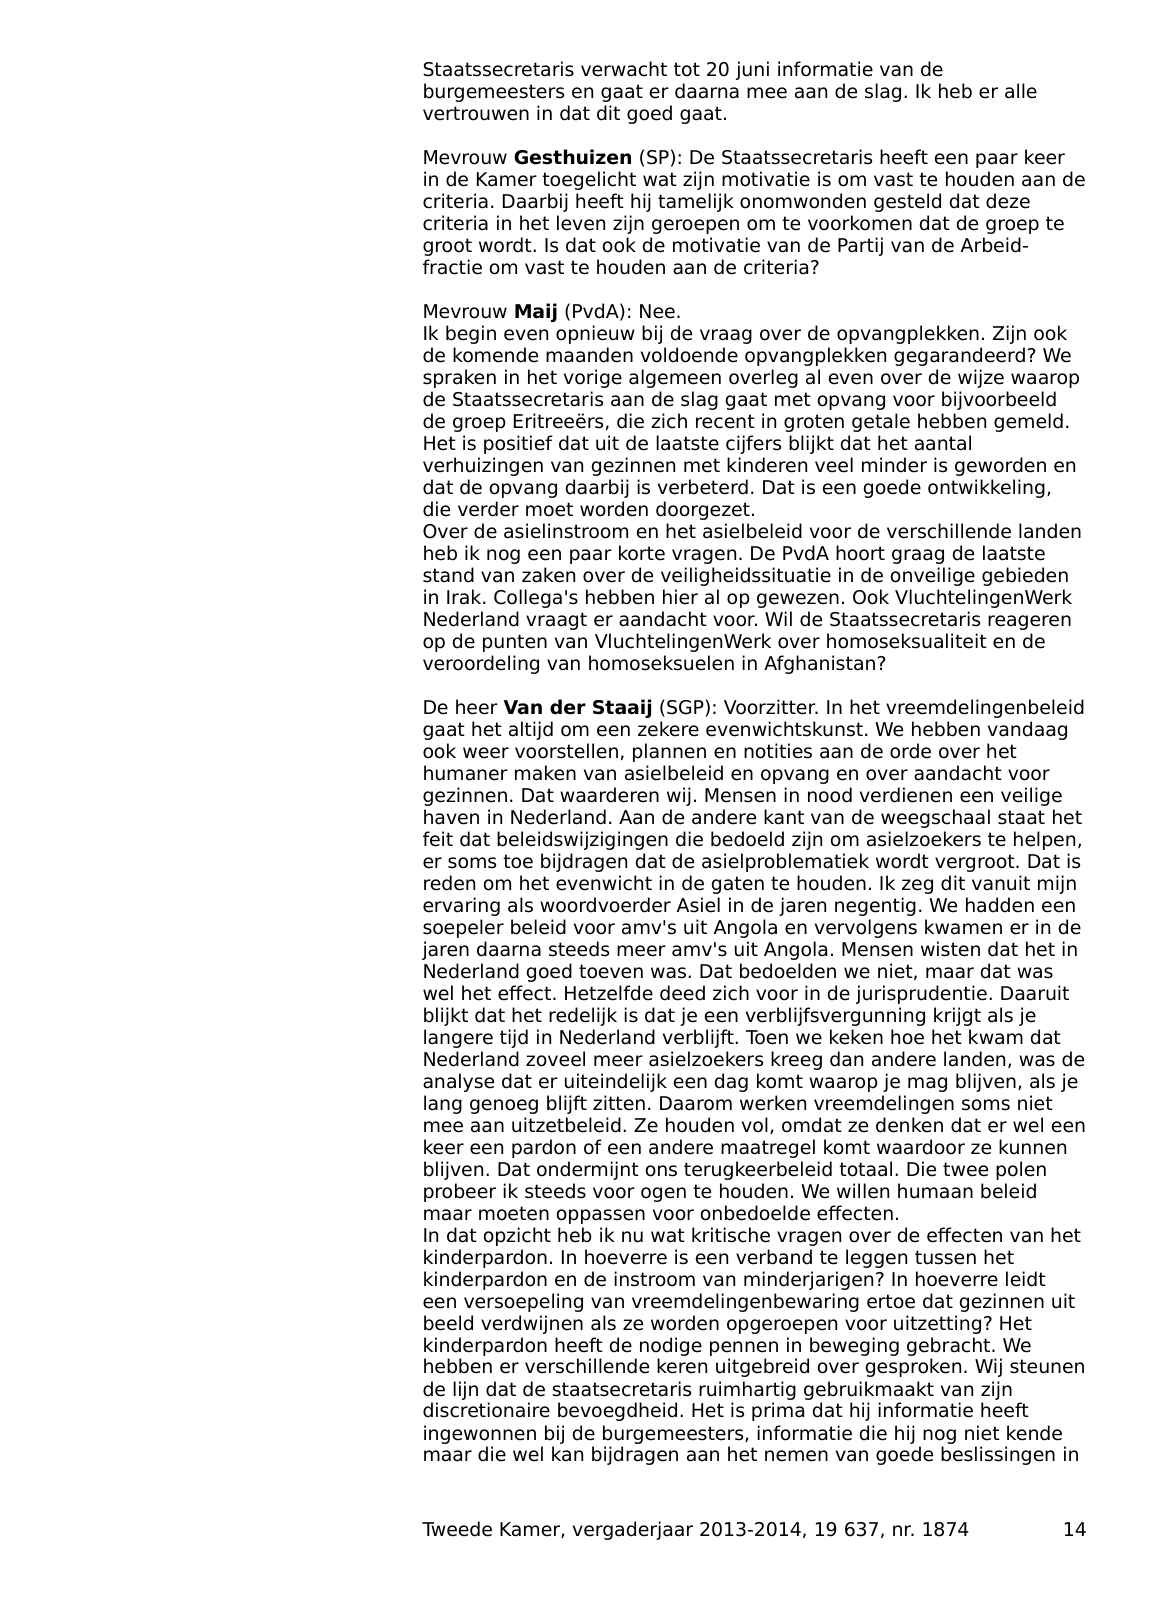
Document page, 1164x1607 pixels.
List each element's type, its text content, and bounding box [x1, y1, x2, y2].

text Mevrouw Gesthuizen (SP): De Staatssecretaris heeft een paar keer in de Kamer toegelicht wat zijn motivatie is om vast te houden aan de criteria. Daarbij heeft hij tamelijk onomwonden gesteld dat deze criteria in het leven zijn geroepen om te voorkomen dat de groep te groot wordt. Is dat ook de motivatie van de Partij van de Arbeid-fractie om vast te houden aan de criteria? [422, 147, 1087, 279]
text In dat opzicht heb ik nu wat kritische vragen over de effecten van het kinderpardon. In hoeverre is een verband te leggen tussen het kinderpardon en de instroom van minderjarigen? In hoeverre leidt een versoepeling van vreemdelingenbewaring ertoe dat gezinnen uit beeld verdwijnen als ze worden opgeroepen voor uitzetting? Het kinderpardon heeft de nodige pennen in beweging gebracht. We hebben er verschillende keren uitgebreid over gesproken. Wij steunen de lijn dat de staatsecretaris ruimhartig gebruikmaakt van zijn discretionaire bevoegdheid. Het is prima dat hij informatie heeft ingewonnen bij de burgemeesters, informatie die hij nog niet kende maar die wel kan bijdragen aan het nemen van goede beslissingen in [422, 1224, 1087, 1466]
text Mevrouw Maij (PvdA): Nee. [422, 301, 1087, 323]
text De heer Van der Staaij (SGP): Voorzitter. In het vreemdelingenbeleid gaat het altijd om een zekere evenwichtskunst. We hebben vandaag ook weer voorstellen, plannen en notities aan de orde over het humaner maken van asielbeleid en opvang en over aandacht voor gezinnen. Dat waarderen wij. Mensen in nood verdienen een veilige haven in Nederland. Aan de andere kant van de weegschaal staat het feit dat beleidswijzigingen die bedoeld zijn om asielzoekers te helpen, er soms toe bijdragen dat de asielproblematiek wordt vergroot. Dat is reden om het evenwicht in de gaten te houden. Ik zeg dit vanuit mijn ervaring als woordvoerder Asiel in de jaren negentig. We hadden een soepeler beleid voor amv's uit Angola en vervolgens kwamen er in de jaren daarna steeds meer amv's uit Angola. Mensen wisten dat het in Nederland goed toeven was. Dat bedoelden we niet, maar dat was wel het effect. Hetzelfde deed zich voor in de jurisprudentie. Daaruit blijkt dat het redelijk is dat je een verblijfsvergunning krijgt als je langere tijd in Nederland verblijft. Toen we keken hoe het kwam dat Nederland zoveel meer asielzoekers kreeg dan andere landen, was de analyse dat er uiteindelijk een dag komt waarop je mag blijven, als je lang genoeg blijft zitten. Daarom werken vreemdelingen soms niet mee aan uitzetbeleid. Ze houden vol, omdat ze denken dat er wel een keer een pardon of een andere maatregel komt waardoor ze kunnen blijven. Dat ondermijnt ons terugkeerbeleid totaal. Die twee polen probeer ik steeds voor ogen te houden. We willen humaan beleid maar moeten oppassen voor onbedoelde effecten. [422, 697, 1087, 1224]
text Over de asielinstroom en het asielbeleid voor de verschillende landen heb ik nog een paar korte vragen. De PvdA hoort graag de laatste stand van zaken over de veiligheidssituatie in de onveilige gebieden in Irak. Collega's hebben hier al op gewezen. Ook VluchtelingenWerk Nederland vraagt er aandacht voor. Wil de Staatssecretaris reageren op de punten van VluchtelingenWerk over homoseksualiteit en de veroordeling van homoseksuelen in Afghanistan? [422, 521, 1087, 675]
text Ik begin even opnieuw bij de vraag over de opvangplekken. Zijn ook de komende maanden voldoende opvangplekken gegarandeerd? We spraken in het vorige algemeen overleg al even over de wijze waarop de Staatssecretaris aan de slag gaat met opvang voor bijvoorbeeld de groep Eritreeërs, die zich recent in groten getale hebben gemeld. Het is positief dat uit de laatste cijfers blijkt dat het aantal verhuizingen van gezinnen met kinderen veel minder is geworden en dat de opvang daarbij is verbeterd. Dat is een goede ontwikkeling, die verder moet worden doorgezet. [422, 323, 1087, 521]
text Staatssecretaris verwacht tot 20 juni informatie van de burgemeesters en gaat er daarna mee aan de slag. Ik heb er alle vertrouwen in dat dit goed gaat. [422, 59, 1087, 125]
